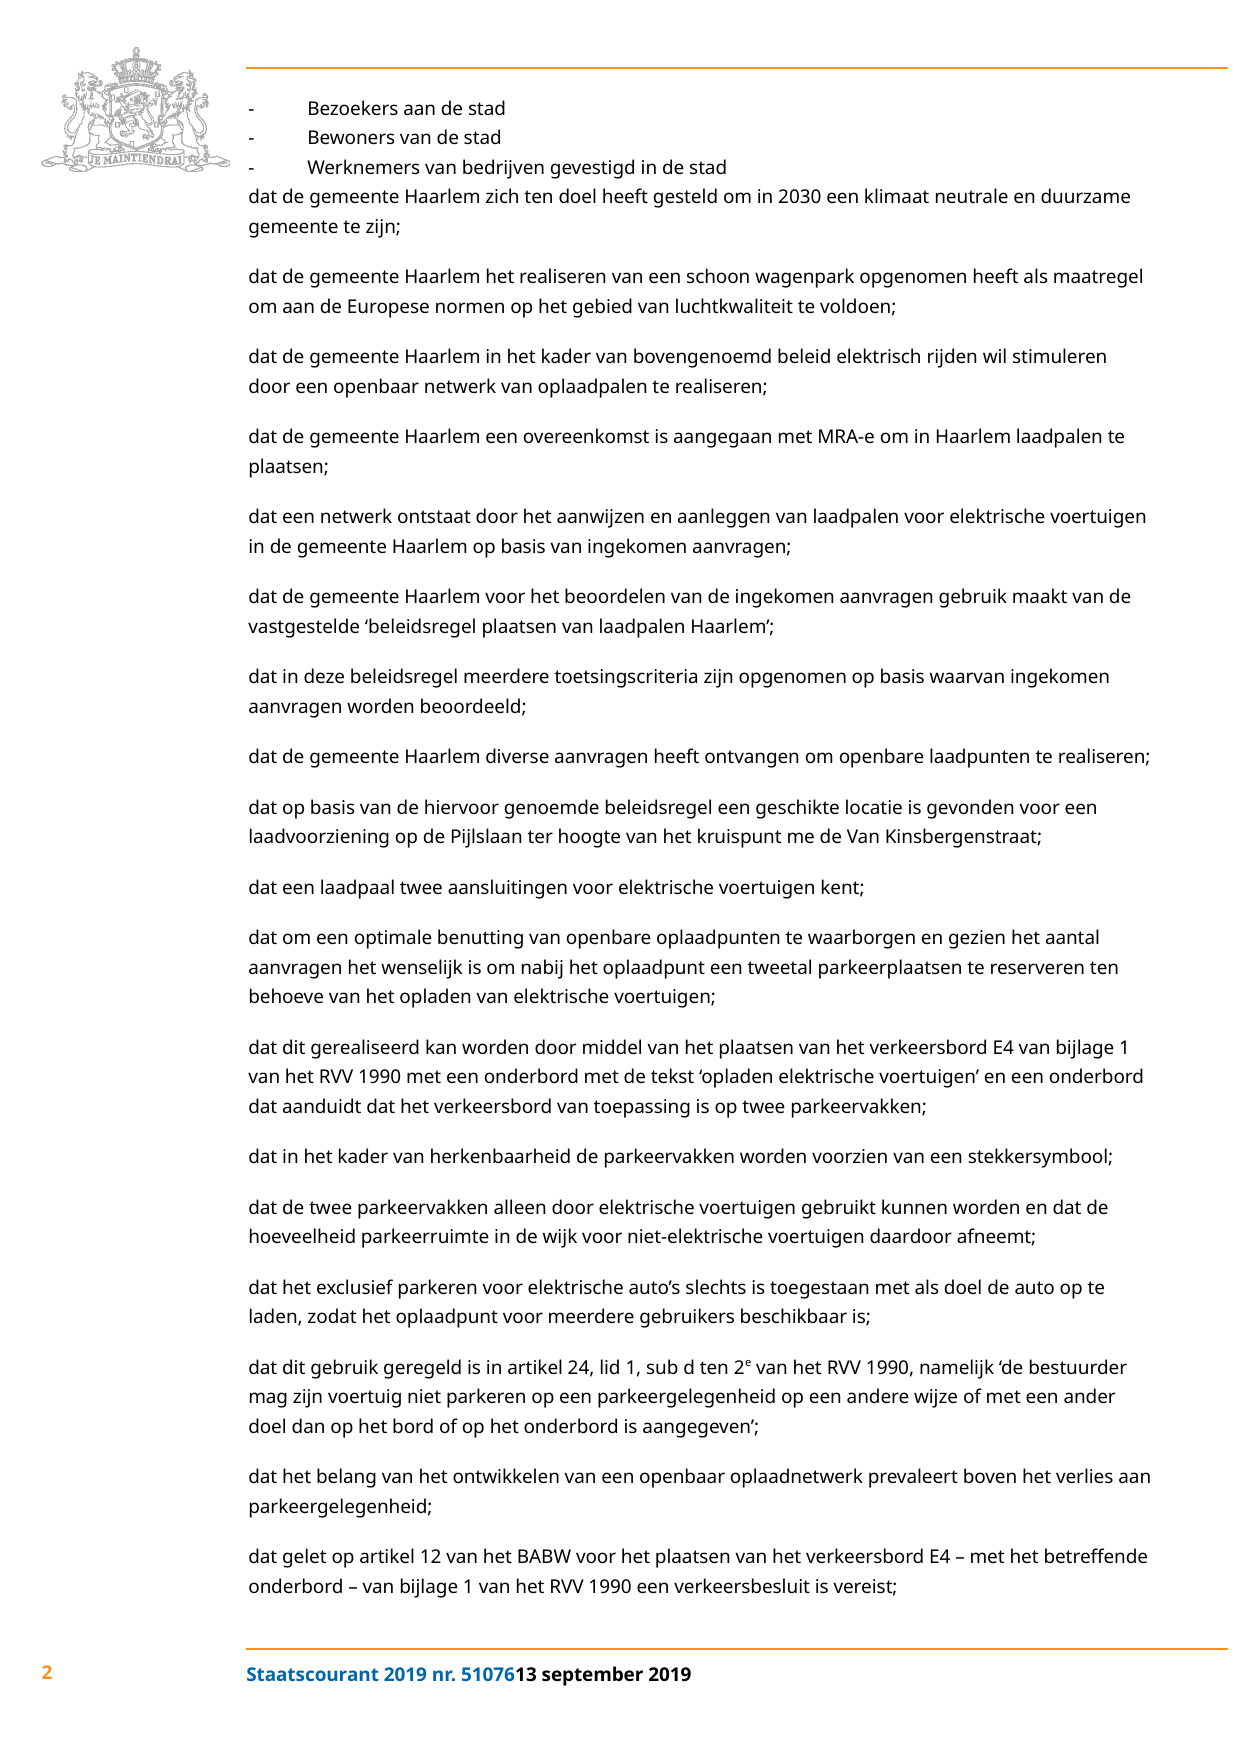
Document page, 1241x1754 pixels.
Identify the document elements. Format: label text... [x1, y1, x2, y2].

text dat in het kader van herkenbaarheid de parkeervakken worden voorzien van een stekkersymbool; [248, 1143, 1152, 1169]
list Werknemers van bedrijven gevestigd in de stad [248, 154, 1152, 180]
text dat de twee parkeervakken alleen door elektrische voertuigen gebruikt kunnen worden en dat de hoeveelheid parkeerruimte in de wijk voor niet-elektrische voertuigen daardoor afneemt; [248, 1194, 1152, 1249]
text dat de gemeente Haarlem in het kader van bovengenoemd beleid elektrisch rijden wil stimuleren door een openbaar netwerk van oplaadpalen te realiseren; [248, 343, 1152, 399]
text dat een laadpaal twee aansluitingen voor elektrische voertuigen kent; [248, 874, 1152, 900]
text dat dit gebruik geregeld is in artikel 24, lid 1, sub d ten 2e van het RVV 1990, namelijk ‘de bestuurder mag zijn voertuig niet parkeren op een parkeergelegenheid op een andere wijze of met een ander doel dan op het bord of op het onderbord is aangegeven’; [248, 1354, 1152, 1439]
text dat om een optimale benutting van openbare oplaadpunten te waarborgen en gezien het aantal aanvragen het wenselijk is om nabij het oplaadpunt een tweetal parkeerplaatsen te reserveren ten behoeve van het opladen van elektrische voertuigen; [248, 924, 1152, 1009]
text dat de gemeente Haarlem diverse aanvragen heeft ontvangen om openbare laadpunten te realiseren; [248, 743, 1152, 769]
picture [41, 47, 231, 172]
text dat de gemeente Haarlem voor het beoordelen van de ingekomen aanvragen gebruik maakt van de vastgestelde ‘beleidsregel plaatsen van laadpalen Haarlem’; [248, 583, 1152, 639]
text dat de gemeente Haarlem een overeenkomst is aangegaan met MRA-e om in Haarlem laadpalen te plaatsen; [248, 423, 1152, 479]
list Bezoekers aan de stad [248, 95, 1152, 121]
text dat in deze beleidsregel meerdere toetsingscriteria zijn opgenomen op basis waarvan ingekomen aanvragen worden beoordeeld; [248, 663, 1152, 719]
text dat het exclusief parkeren voor elektrische auto’s slechts is toegestaan met als doel de auto op te laden, zodat het oplaadpunt voor meerdere gebruikers beschikbaar is; [248, 1274, 1152, 1329]
text dat het belang van het ontwikkelen van een openbaar oplaadnetwerk prevaleert boven het verlies aan parkeergelegenheid; [248, 1463, 1152, 1519]
text dat gelet op artikel 12 van het BABW voor het plaatsen van het verkeersbord E4 – met het betreffende onderbord – van bijlage 1 van het RVV 1990 een verkeersbesluit is vereist; [248, 1543, 1152, 1599]
text dat op basis van de hiervoor genoemde beleidsregel een geschikte locatie is gevonden voor een laadvoorziening op de Pijlslaan ter hoogte van het kruispunt me de Van Kinsbergenstraat; [248, 794, 1152, 849]
list Bewoners van de stad [248, 124, 1152, 150]
text dat de gemeente Haarlem het realiseren van een schoon wagenpark opgenomen heeft als maatregel om aan de Europese normen op het gebied van luchtkwaliteit te voldoen; [248, 263, 1152, 319]
text dat de gemeente Haarlem zich ten doel heeft gesteld om in 2030 een klimaat neutrale en duurzame gemeente te zijn; [248, 183, 1152, 239]
text dat dit gerealiseerd kan worden door middel van het plaatsen van het verkeersbord E4 van bijlage 1 van het RVV 1990 met een onderbord met de tekst ‘opladen elektrische voertuigen’ en een onderbord dat aanduidt dat het verkeersbord van toepassing is op twee parkeervakken; [248, 1034, 1152, 1119]
text dat een netwerk ontstaat door het aanwijzen en aanleggen van laadpalen voor elektrische voertuigen in de gemeente Haarlem op basis van ingekomen aanvragen; [248, 503, 1152, 559]
